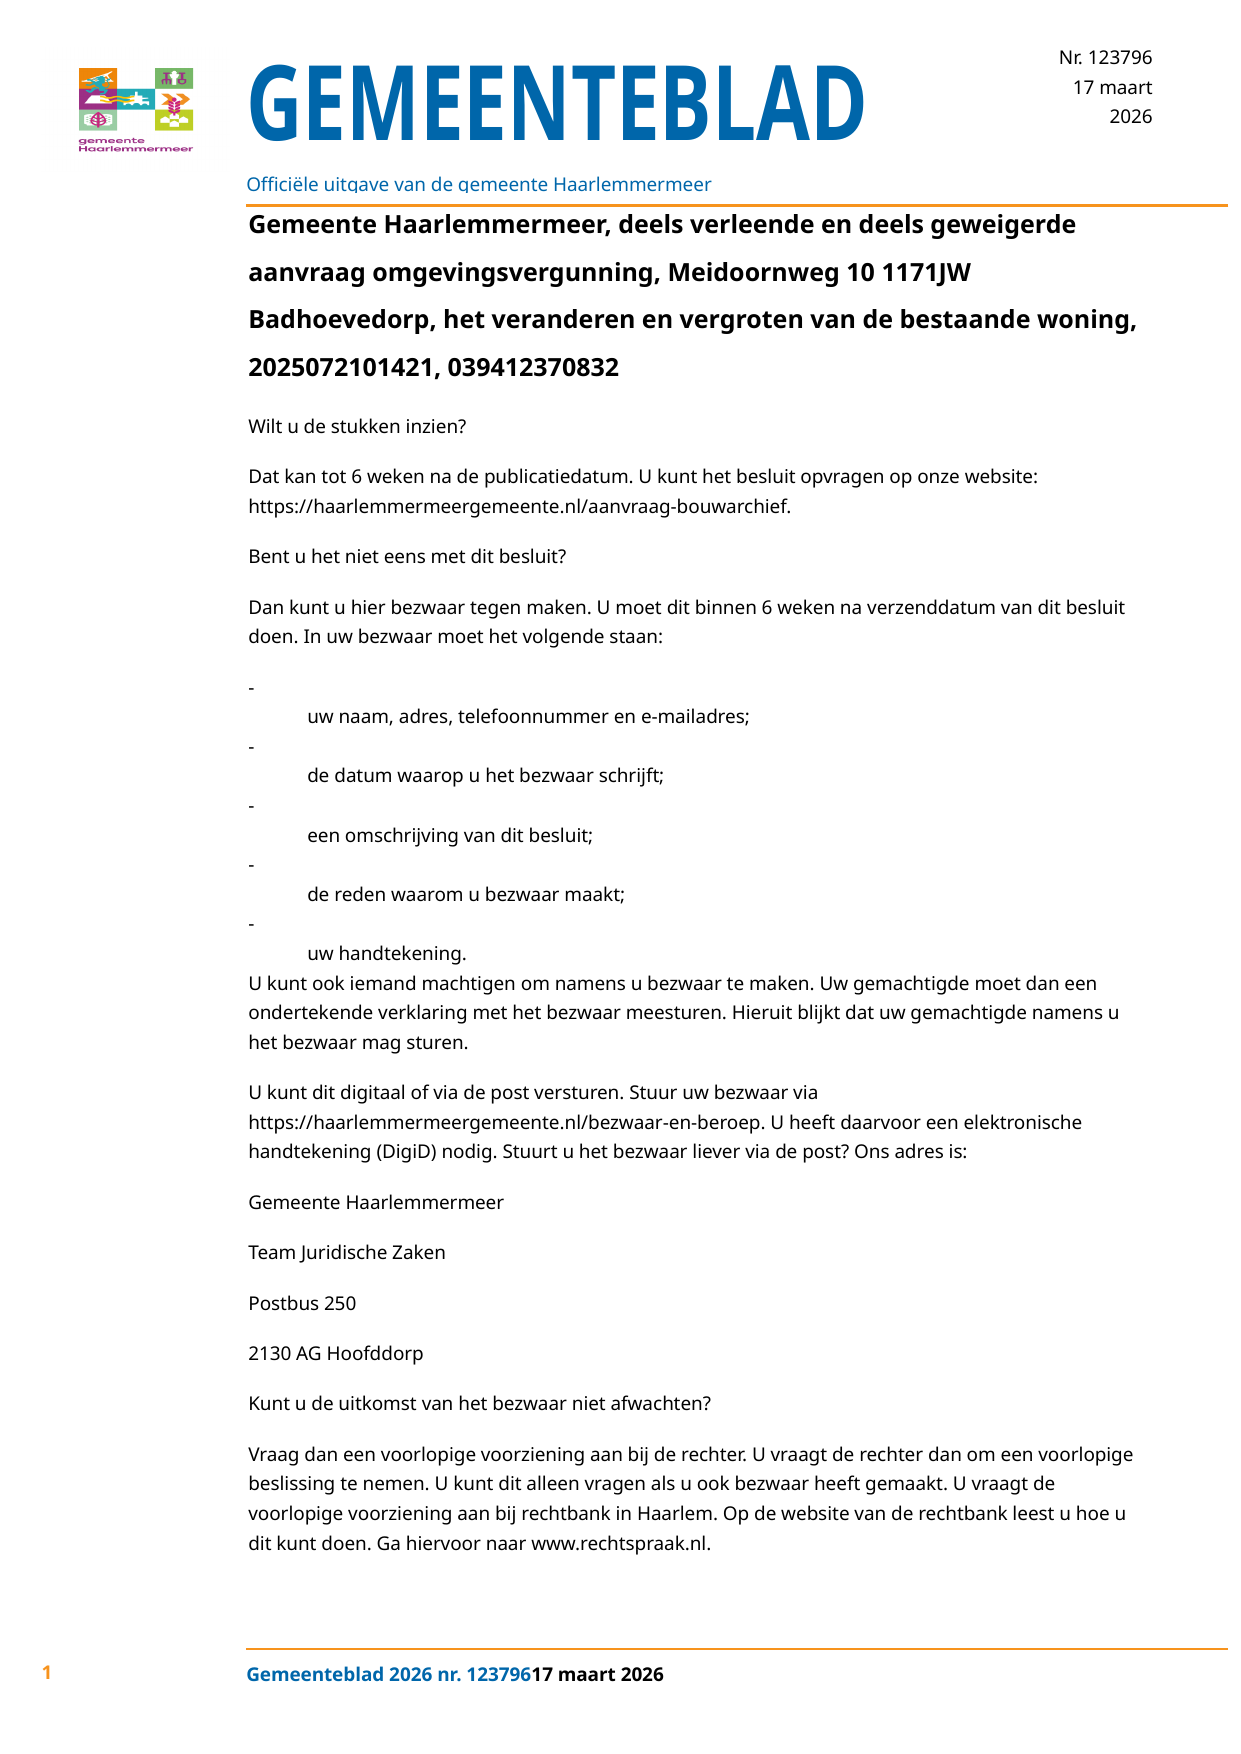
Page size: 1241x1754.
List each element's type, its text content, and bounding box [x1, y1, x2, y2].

text U kunt ook iemand machtigen om namens u bezwaar te maken. Uw gemachtigde moet dan een ondertekende verklaring met het bezwaar meesturen. Hieruit blijkt dat uw gemachtigde namens u het bezwaar mag sturen. [248, 970, 1152, 1055]
list uw handtekening. [248, 940, 1152, 966]
text Wilt u de stukken inzien? [248, 413, 1152, 439]
text Dat kan tot 6 weken na de publicatiedatum. U kunt het besluit opvragen op onze website: https://haarlemmermeergemeente.nl/aanvraag-bouwarchief. [248, 463, 1152, 519]
text Dan kunt u hier bezwaar tegen maken. U moet dit binnen 6 weken na verzenddatum van dit besluit doen. In uw bezwaar moet het volgende staan: [248, 594, 1152, 649]
text Postbus 250 [248, 1290, 1152, 1316]
text Gemeente Haarlemmermeer [248, 1189, 1152, 1215]
list de reden waarom u bezwaar maakt; [248, 881, 1152, 907]
text 2130 AG Hoofddorp [248, 1340, 1152, 1366]
text U kunt dit digitaal of via de post versturen. Stuur uw bezwaar via https://haarlemmermeergemeente.nl/bezwaar-en-beroep. U heeft daarvoor een elektronische handtekening (DigiD) nodig. Stuurt u het bezwaar liever via de post? Ons adres is: [248, 1079, 1152, 1164]
picture [41, 47, 231, 172]
list de datum waarop u het bezwaar schrijft; [248, 763, 1152, 788]
list uw naam, adres, telefoonnummer en e-mailadres; [248, 703, 1152, 729]
text Bent u het niet eens met dit besluit? [248, 543, 1152, 569]
list een omschrijving van dit besluit; [248, 822, 1152, 848]
text Kunt u de uitkomst van het bezwaar niet afwachten? [248, 1391, 1152, 1416]
text Vraag dan een voorlopige voorziening aan bij de rechter. U vraagt de rechter dan om een voorlopige beslissing te nemen. U kunt dit alleen vragen als u ook bezwaar heeft gemaakt. U vraagt de voorlopige voorziening aan bij rechtbank in Haarlem. Op de website van de rechtbank leest u hoe u dit kunt doen. Ga hiervoor naar www.rechtspraak.nl. [248, 1441, 1152, 1556]
text Gemeente Haarlemmermeer, deels verleende en deels geweigerde aanvraag omgevingsvergunning, Meidoornweg 10 1171JW Badhoevedorp, het veranderen en vergroten van de bestaande woning, 2025072101421, 039412370832 [248, 207, 1152, 384]
text Team Juridische Zaken [248, 1239, 1152, 1265]
